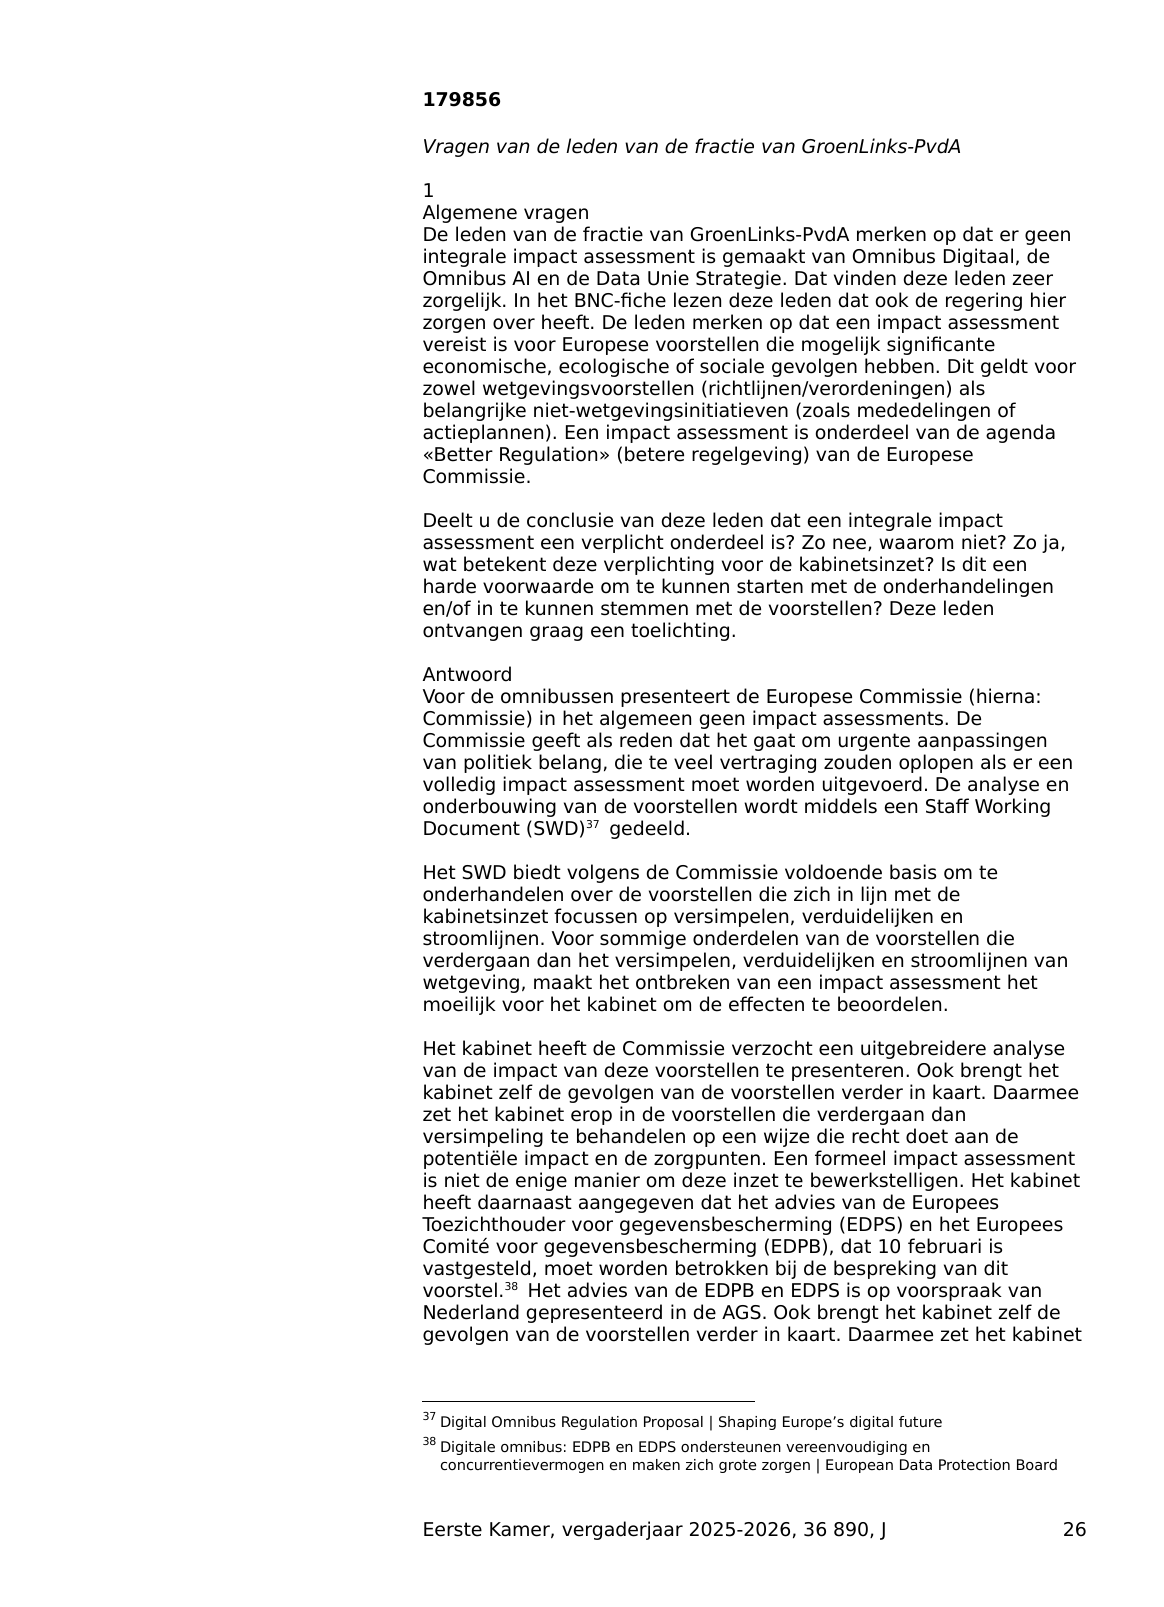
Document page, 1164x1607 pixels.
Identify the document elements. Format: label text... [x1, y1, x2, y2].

subtitle 179856 [422, 89, 1087, 111]
text Het SWD biedt volgens de Commissie voldoende basis om te onderhandelen over de voorstellen die zich in lijn met de kabinetsinzet focussen op versimpelen, verduidelijken en stroomlijnen. Voor sommige onderdelen van de voorstellen die verdergaan dan het versimpelen, verduidelijken en stroomlijnen van wetgeving, maakt het ontbreken van een impact assessment het moeilijk voor het kabinet om de effecten te beoordelen. [422, 862, 1087, 1016]
text Deelt u de conclusie van deze leden dat een integrale impact assessment een verplicht onderdeel is? Zo nee, waarom niet? Zo ja, wat betekent deze verplichting voor de kabinetsinzet? Is dit een harde voorwaarde om te kunnen starten met de onderhandelingen en/of in te kunnen stemmen met de voorstellen? Deze leden ontvangen graag een toelichting. [422, 510, 1087, 642]
text Het kabinet heeft de Commissie verzocht een uitgebreidere analyse van de impact van deze voorstellen te presenteren. Ook brengt het kabinet zelf de gevolgen van de voorstellen verder in kaart. Daarmee zet het kabinet erop in de voorstellen die verdergaan dan versimpeling te behandelen op een wijze die recht doet aan de potentiële impact en de zorgpunten. Een formeel impact assessment is niet de enige manier om deze inzet te bewerkstelligen. Het kabinet heeft daarnaast aangegeven dat het advies van de Europees Toezichthouder voor gegevensbescherming (EDPS) en het Europees Comité voor gegevensbescherming (EDPB), dat 10 februari is vastgesteld, moet worden betrokken bij de bespreking van dit voorstel. Het advies van de EDPB en EDPS is op voorspraak van Nederland gepresenteerd in de AGS. Ook brengt het kabinet zelf de gevolgen van de voorstellen verder in kaart. Daarmee zet het kabinet [422, 1038, 1087, 1346]
text Digital Omnibus Regulation Proposal | Shaping Europe’s digital future [422, 1410, 1087, 1432]
text Antwoord [422, 664, 1087, 686]
text 1 [422, 180, 1087, 202]
subtitle Vragen van de leden van de fractie van GroenLinks-PvdA [422, 136, 1087, 158]
text De leden van de fractie van GroenLinks-PvdA merken op dat er geen integrale impact assessment is gemaakt van Omnibus Digitaal, de Omnibus AI en de Data Unie Strategie. Dat vinden deze leden zeer zorgelijk. In het BNC-fiche lezen deze leden dat ook de regering hier zorgen over heeft. De leden merken op dat een impact assessment vereist is voor Europese voorstellen die mogelijk significante economische, ecologische of sociale gevolgen hebben. Dit geldt voor zowel wetgevingsvoorstellen (richtlijnen/verordeningen) als belangrijke niet-wetgevingsinitiatieven (zoals mededelingen of actieplannen). Een impact assessment is onderdeel van de agenda «Better Regulation» (betere regelgeving) van de Europese Commissie. [422, 224, 1087, 488]
text Algemene vragen [422, 202, 1087, 224]
text Digitale omnibus: EDPB en EDPS ondersteunen vereenvoudiging en concurrentievermogen en maken zich grote zorgen | European Data Protection Board [422, 1435, 1087, 1474]
text Voor de omnibussen presenteert de Europese Commissie (hierna: Commissie) in het algemeen geen impact assessments. De Commissie geeft als reden dat het gaat om urgente aanpassingen van politiek belang, die te veel vertraging zouden oplopen als er een volledig impact assessment moet worden uitgevoerd. De analyse en onderbouwing van de voorstellen wordt middels een Staff Working Document (SWD) gedeeld. [422, 686, 1087, 840]
